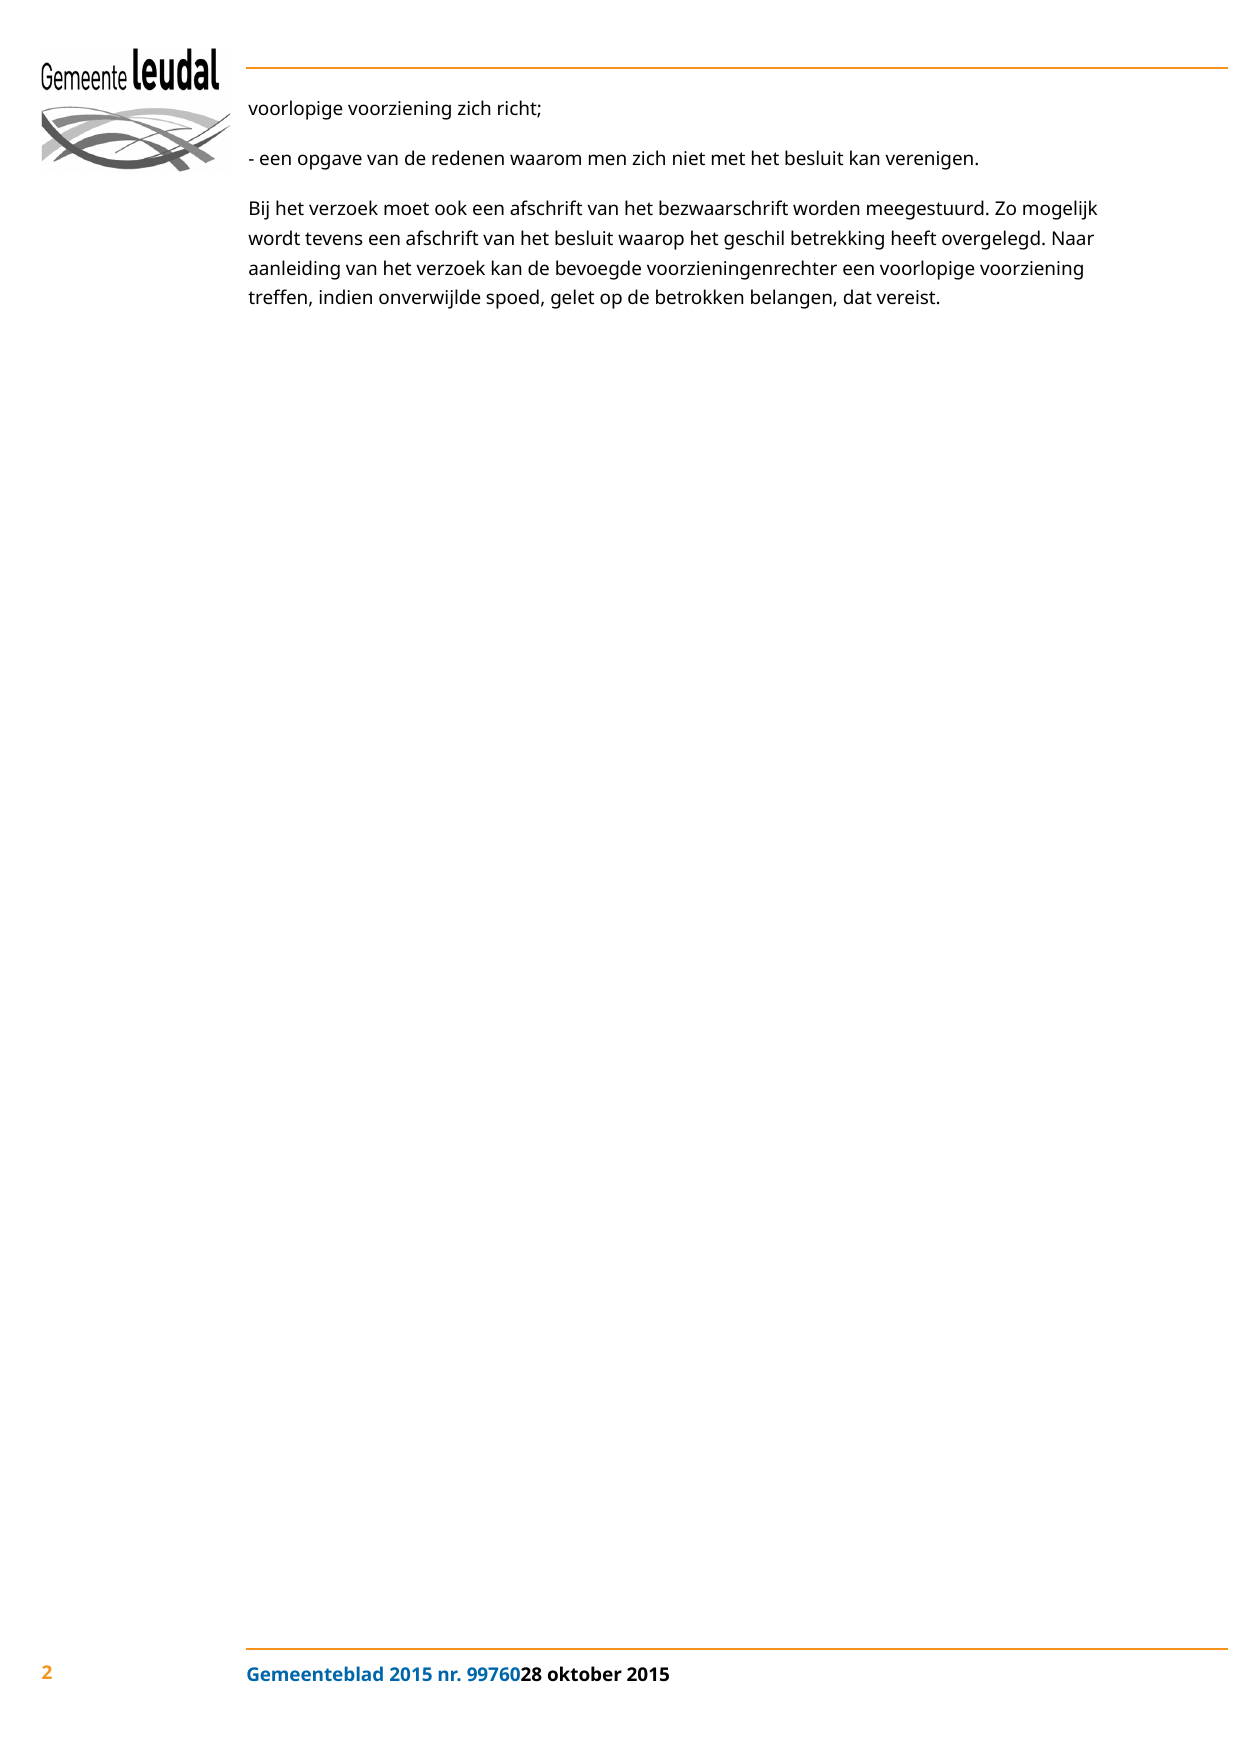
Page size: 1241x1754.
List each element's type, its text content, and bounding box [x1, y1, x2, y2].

text voorlopige voorziening zich richt; [248, 95, 1152, 121]
picture [41, 47, 231, 172]
text - een opgave van de redenen waarom men zich niet met het besluit kan verenigen. [248, 145, 1152, 171]
text Bij het verzoek moet ook een afschrift van het bezwaarschrift worden meegestuurd. Zo mogelijk wordt tevens een afschrift van het besluit waarop het geschil betrekking heeft overgelegd. Naar aanleiding van het verzoek kan de bevoegde voorzieningenrechter een voorlopige voorziening treffen, indien onverwijlde spoed, gelet op de betrokken belangen, dat vereist. [248, 196, 1152, 310]
